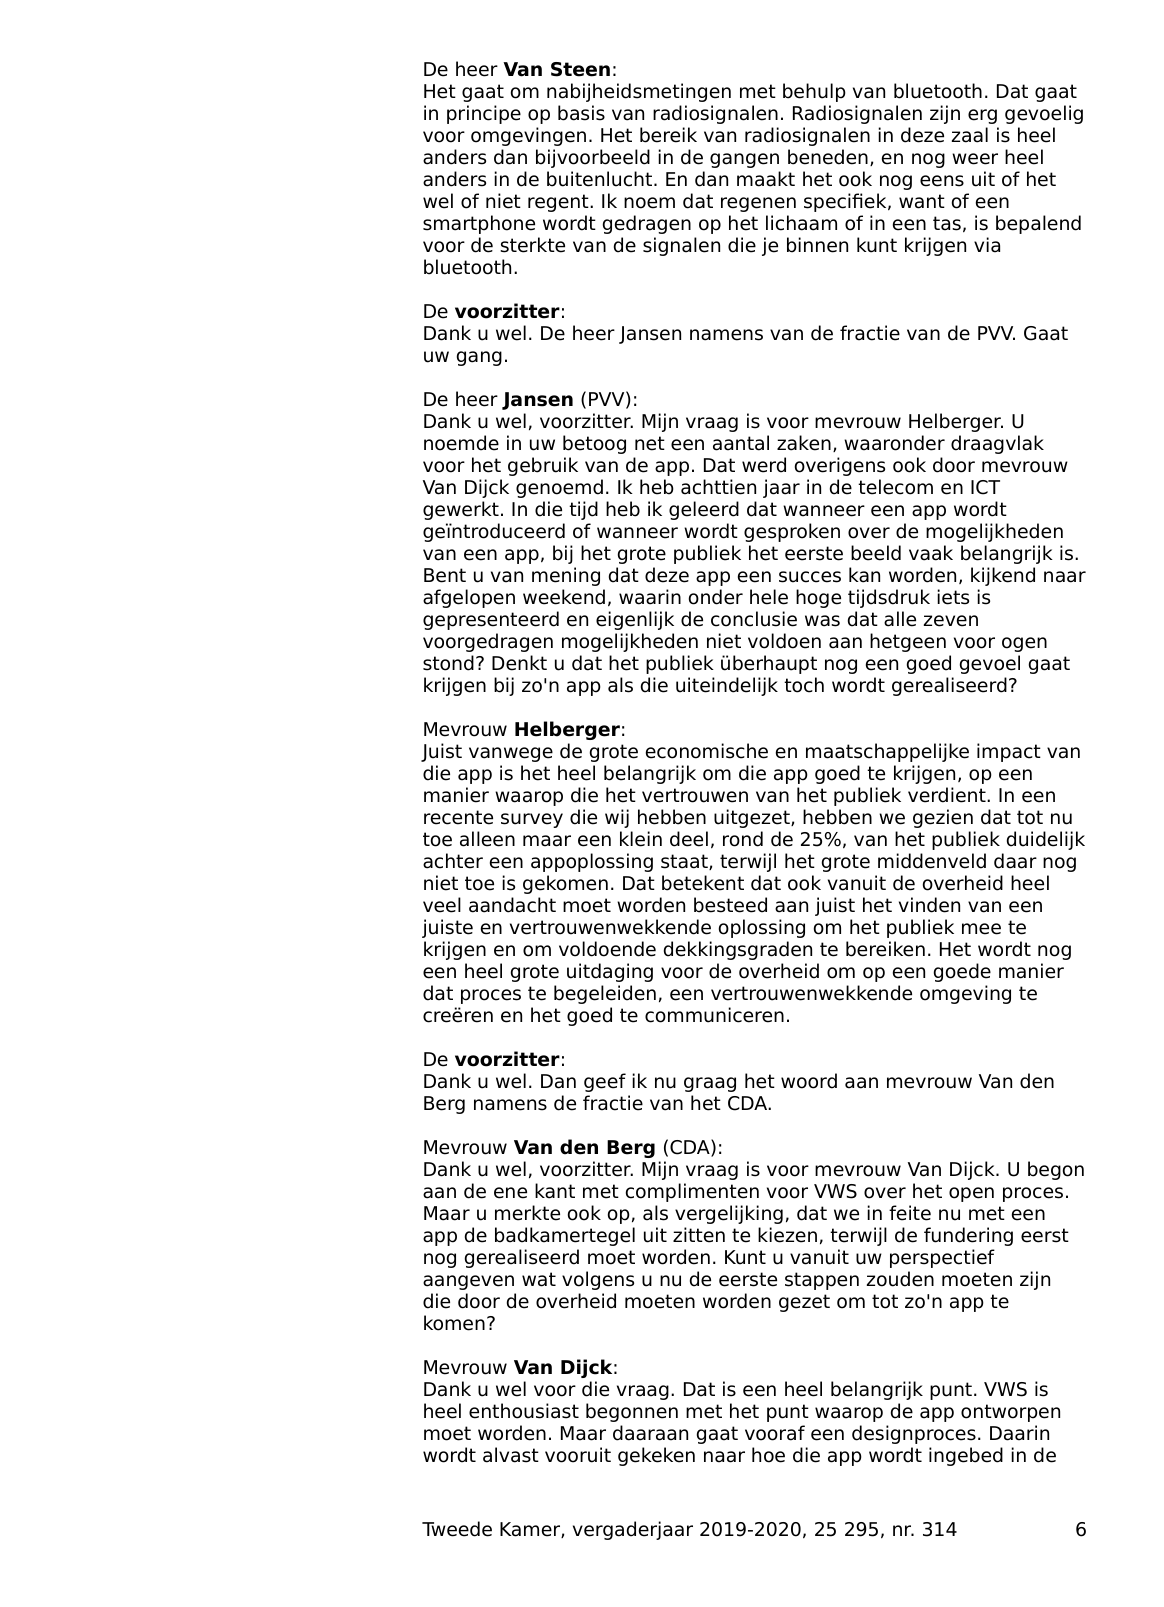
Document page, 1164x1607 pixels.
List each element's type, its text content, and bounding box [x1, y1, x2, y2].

text Juist vanwege de grote economische en maatschappelijke impact van die app is het heel belangrijk om die app goed te krijgen, op een manier waarop die het vertrouwen van het publiek verdient. In een recente survey die wij hebben uitgezet, hebben we gezien dat tot nu toe alleen maar een klein deel, rond de 25%, van het publiek duidelijk achter een appoplossing staat, terwijl het grote middenveld daar nog niet toe is gekomen. Dat betekent dat ook vanuit de overheid heel veel aandacht moet worden besteed aan juist het vinden van een juiste en vertrouwenwekkende oplossing om het publiek mee te krijgen en om voldoende dekkingsgraden te bereiken. Het wordt nog een heel grote uitdaging voor de overheid om op een goede manier dat proces te begeleiden, een vertrouwenwekkende omgeving te creëren en het goed te communiceren. [422, 741, 1087, 1027]
text De voorzitter: [422, 1049, 1087, 1071]
text Dank u wel, voorzitter. Mijn vraag is voor mevrouw Helberger. U noemde in uw betoog net een aantal zaken, waaronder draagvlak voor het gebruik van de app. Dat werd overigens ook door mevrouw Van Dijck genoemd. Ik heb achttien jaar in de telecom en ICT gewerkt. In die tijd heb ik geleerd dat wanneer een app wordt geïntroduceerd of wanneer wordt gesproken over de mogelijkheden van een app, bij het grote publiek het eerste beeld vaak belangrijk is. Bent u van mening dat deze app een succes kan worden, kijkend naar afgelopen weekend, waarin onder hele hoge tijdsdruk iets is gepresenteerd en eigenlijk de conclusie was dat alle zeven voorgedragen mogelijkheden niet voldoen aan hetgeen voor ogen stond? Denkt u dat het publiek überhaupt nog een goed gevoel gaat krijgen bij zo'n app als die uiteindelijk toch wordt gerealiseerd? [422, 411, 1087, 697]
text De voorzitter: [422, 301, 1087, 323]
text Dank u wel, voorzitter. Mijn vraag is voor mevrouw Van Dijck. U begon aan de ene kant met complimenten voor VWS over het open proces. Maar u merkte ook op, als vergelijking, dat we in feite nu met een app de badkamertegel uit zitten te kiezen, terwijl de fundering eerst nog gerealiseerd moet worden. Kunt u vanuit uw perspectief aangeven wat volgens u nu de eerste stappen zouden moeten zijn die door de overheid moeten worden gezet om tot zo'n app te komen? [422, 1159, 1087, 1335]
text Mevrouw Helberger: [422, 719, 1087, 741]
text Dank u wel. De heer Jansen namens van de fractie van de PVV. Gaat uw gang. [422, 323, 1087, 367]
text Mevrouw Van den Berg (CDA): [422, 1137, 1087, 1159]
text De heer Jansen (PVV): [422, 389, 1087, 411]
text Mevrouw Van Dijck: [422, 1357, 1087, 1379]
text Dank u wel voor die vraag. Dat is een heel belangrijk punt. VWS is heel enthousiast begonnen met het punt waarop de app ontworpen moet worden. Maar daaraan gaat vooraf een designproces. Daarin wordt alvast vooruit gekeken naar hoe die app wordt ingebed in de [422, 1379, 1087, 1467]
text De heer Van Steen: [422, 59, 1087, 81]
text Dank u wel. Dan geef ik nu graag het woord aan mevrouw Van den Berg namens de fractie van het CDA. [422, 1071, 1087, 1115]
text Het gaat om nabijheidsmetingen met behulp van bluetooth. Dat gaat in principe op basis van radiosignalen. Radiosignalen zijn erg gevoelig voor omgevingen. Het bereik van radiosignalen in deze zaal is heel anders dan bijvoorbeeld in de gangen beneden, en nog weer heel anders in de buitenlucht. En dan maakt het ook nog eens uit of het wel of niet regent. Ik noem dat regenen specifiek, want of een smartphone wordt gedragen op het lichaam of in een tas, is bepalend voor de sterkte van de signalen die je binnen kunt krijgen via bluetooth. [422, 81, 1087, 279]
